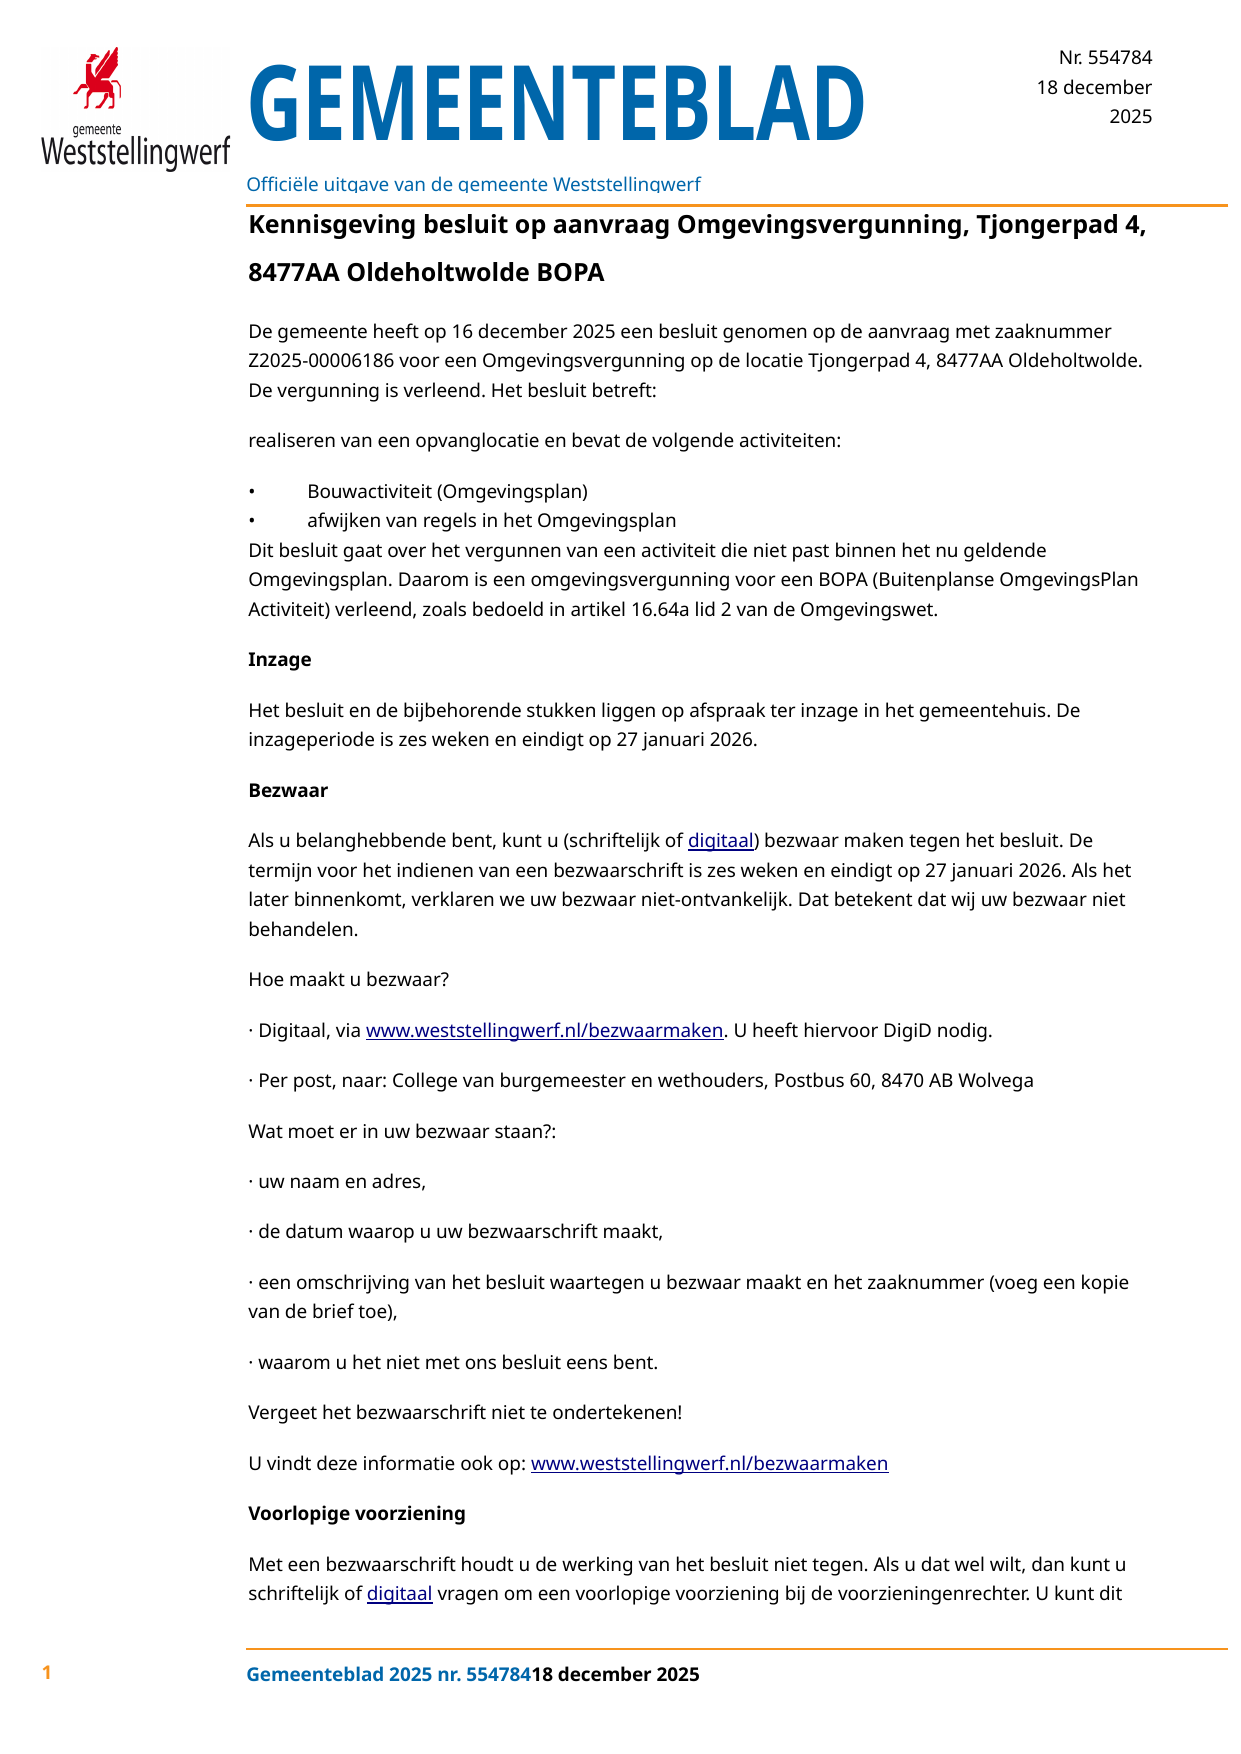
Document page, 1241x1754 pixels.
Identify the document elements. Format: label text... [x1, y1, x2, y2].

text · de datum waarop u uw bezwaarschrift maakt, [248, 1219, 1152, 1244]
text Kennisgeving besluit op aanvraag Omgevingsvergunning, Tjongerpad 4, 8477AA Oldeholtwolde BOPA [248, 207, 1152, 288]
text Met een bezwaarschrift houdt u de werking van het besluit niet tegen. Als u dat wel wilt, dan kunt u schriftelijk of digitaal vragen om een voorlopige voorziening bij de voorzieningenrechter. U kunt dit [248, 1551, 1152, 1606]
text realiseren van een opvanglocatie en bevat de volgende activiteiten: [248, 427, 1152, 453]
list afwijken van regels in het Omgevingsplan [248, 507, 1152, 533]
text U vindt deze informatie ook op: www.weststellingwerf.nl/bezwaarmaken [248, 1450, 1152, 1476]
text Bezwaar [248, 777, 1152, 803]
list Bouwactiviteit (Omgevingsplan) [248, 478, 1152, 504]
text De gemeente heeft op 16 december 2025 een besluit genomen op de aanvraag met zaaknummer Z2025-00006186 voor een Omgevingsvergunning op de locatie Tjongerpad 4, 8477AA Oldeholtwolde. De vergunning is verleend. Het besluit betreft: [248, 318, 1152, 403]
picture [41, 47, 231, 172]
text Dit besluit gaat over het vergunnen van een activiteit die niet past binnen het nu geldende Omgevingsplan. Daarom is een omgevingsvergunning voor een BOPA (Buitenplanse OmgevingsPlan Activiteit) verleend, zoals bedoeld in artikel 16.64a lid 2 van de Omgevingswet. [248, 537, 1152, 622]
text · uw naam en adres, [248, 1168, 1152, 1194]
text Voorlopige voorziening [248, 1500, 1152, 1526]
text Vergeet het bezwaarschrift niet te ondertekenen! [248, 1399, 1152, 1425]
text Hoe maakt u bezwaar? [248, 967, 1152, 992]
text Inzage [248, 647, 1152, 672]
text Het besluit en de bijbehorende stukken liggen op afspraak ter inzage in het gemeentehuis. De inzageperiode is zes weken en eindigt op 27 januari 2026. [248, 697, 1152, 752]
text · Per post, naar: College van burgemeester en wethouders, Postbus 60, 8470 AB Wolvega [248, 1067, 1152, 1093]
text · waarom u het niet met ons besluit eens bent. [248, 1349, 1152, 1375]
text · een omschrijving van het besluit waartegen u bezwaar maakt en het zaaknummer (voeg een kopie van de brief toe), [248, 1269, 1152, 1324]
text · Digitaal, via www.weststellingwerf.nl/bezwaarmaken. U heeft hiervoor DigiD nodig. [248, 1017, 1152, 1043]
text Als u belanghebbende bent, kunt u (schriftelijk of digitaal) bezwaar maken tegen het besluit. De termijn voor het indienen van een bezwaarschrift is zes weken en eindigt op 27 januari 2026. Als het later binnenkomt, verklaren we uw bezwaar niet-ontvankelijk. Dat betekent dat wij uw bezwaar niet behandelen. [248, 827, 1152, 942]
text Wat moet er in uw bezwaar staan?: [248, 1118, 1152, 1144]
